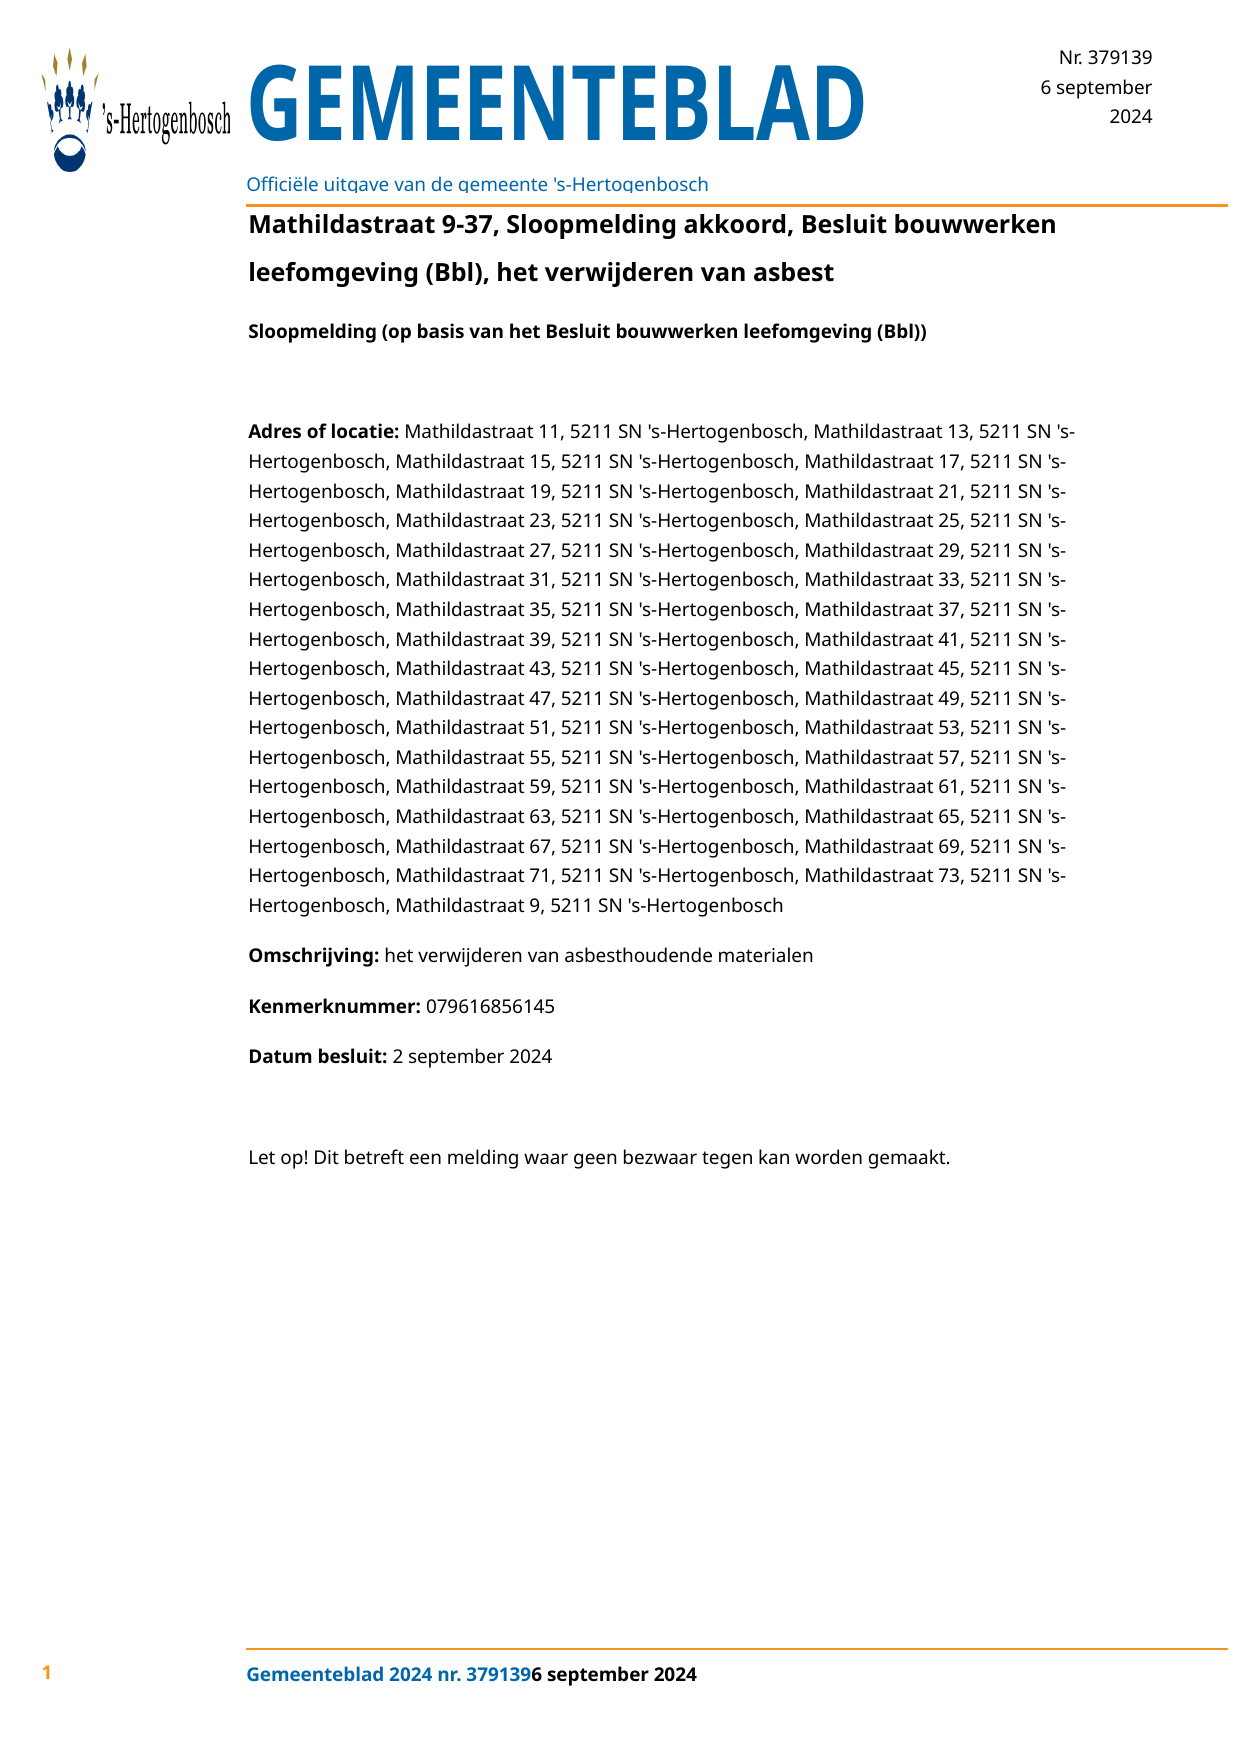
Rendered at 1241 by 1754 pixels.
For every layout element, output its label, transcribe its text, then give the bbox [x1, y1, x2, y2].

text Kenmerknummer: 079616856145 [248, 993, 1152, 1019]
text Omschrijving: het verwijderen van asbesthoudende materialen [248, 942, 1152, 968]
text Let op! Dit betreft een melding waar geen bezwaar tegen kan worden gemaakt. [248, 1144, 1152, 1170]
picture [41, 47, 231, 172]
text Mathildastraat 9-37, Sloopmelding akkoord, Besluit bouwwerken leefomgeving (Bbl), het verwijderen van asbest [248, 207, 1152, 288]
text Adres of locatie: Mathildastraat 11, 5211 SN 's-Hertogenbosch, Mathildastraat 13, 5211 SN 's-Hertogenbosch, Mathildastraat 15, 5211 SN 's-Hertogenbosch, Mathildastraat 17, 5211 SN 's-Hertogenbosch, Mathildastraat 19, 5211 SN 's-Hertogenbosch, Mathildastraat 21, 5211 SN 's-Hertogenbosch, Mathildastraat 23, 5211 SN 's-Hertogenbosch, Mathildastraat 25, 5211 SN 's-Hertogenbosch, Mathildastraat 27, 5211 SN 's-Hertogenbosch, Mathildastraat 29, 5211 SN 's-Hertogenbosch, Mathildastraat 31, 5211 SN 's-Hertogenbosch, Mathildastraat 33, 5211 SN 's-Hertogenbosch, Mathildastraat 35, 5211 SN 's-Hertogenbosch, Mathildastraat 37, 5211 SN 's-Hertogenbosch, Mathildastraat 39, 5211 SN 's-Hertogenbosch, Mathildastraat 41, 5211 SN 's-Hertogenbosch, Mathildastraat 43, 5211 SN 's-Hertogenbosch, Mathildastraat 45, 5211 SN 's-Hertogenbosch, Mathildastraat 47, 5211 SN 's-Hertogenbosch, Mathildastraat 49, 5211 SN 's-Hertogenbosch, Mathildastraat 51, 5211 SN 's-Hertogenbosch, Mathildastraat 53, 5211 SN 's-Hertogenbosch, Mathildastraat 55, 5211 SN 's-Hertogenbosch, Mathildastraat 57, 5211 SN 's-Hertogenbosch, Mathildastraat 59, 5211 SN 's-Hertogenbosch, Mathildastraat 61, 5211 SN 's-Hertogenbosch, Mathildastraat 63, 5211 SN 's-Hertogenbosch, Mathildastraat 65, 5211 SN 's-Hertogenbosch, Mathildastraat 67, 5211 SN 's-Hertogenbosch, Mathildastraat 69, 5211 SN 's-Hertogenbosch, Mathildastraat 71, 5211 SN 's-Hertogenbosch, Mathildastraat 73, 5211 SN 's-Hertogenbosch, Mathildastraat 9, 5211 SN 's-Hertogenbosch [248, 419, 1152, 918]
text Sloopmelding (op basis van het Besluit bouwwerken leefomgeving (Bbl)) [248, 318, 1152, 344]
text Datum besluit: 2 september 2024 [248, 1043, 1152, 1069]
